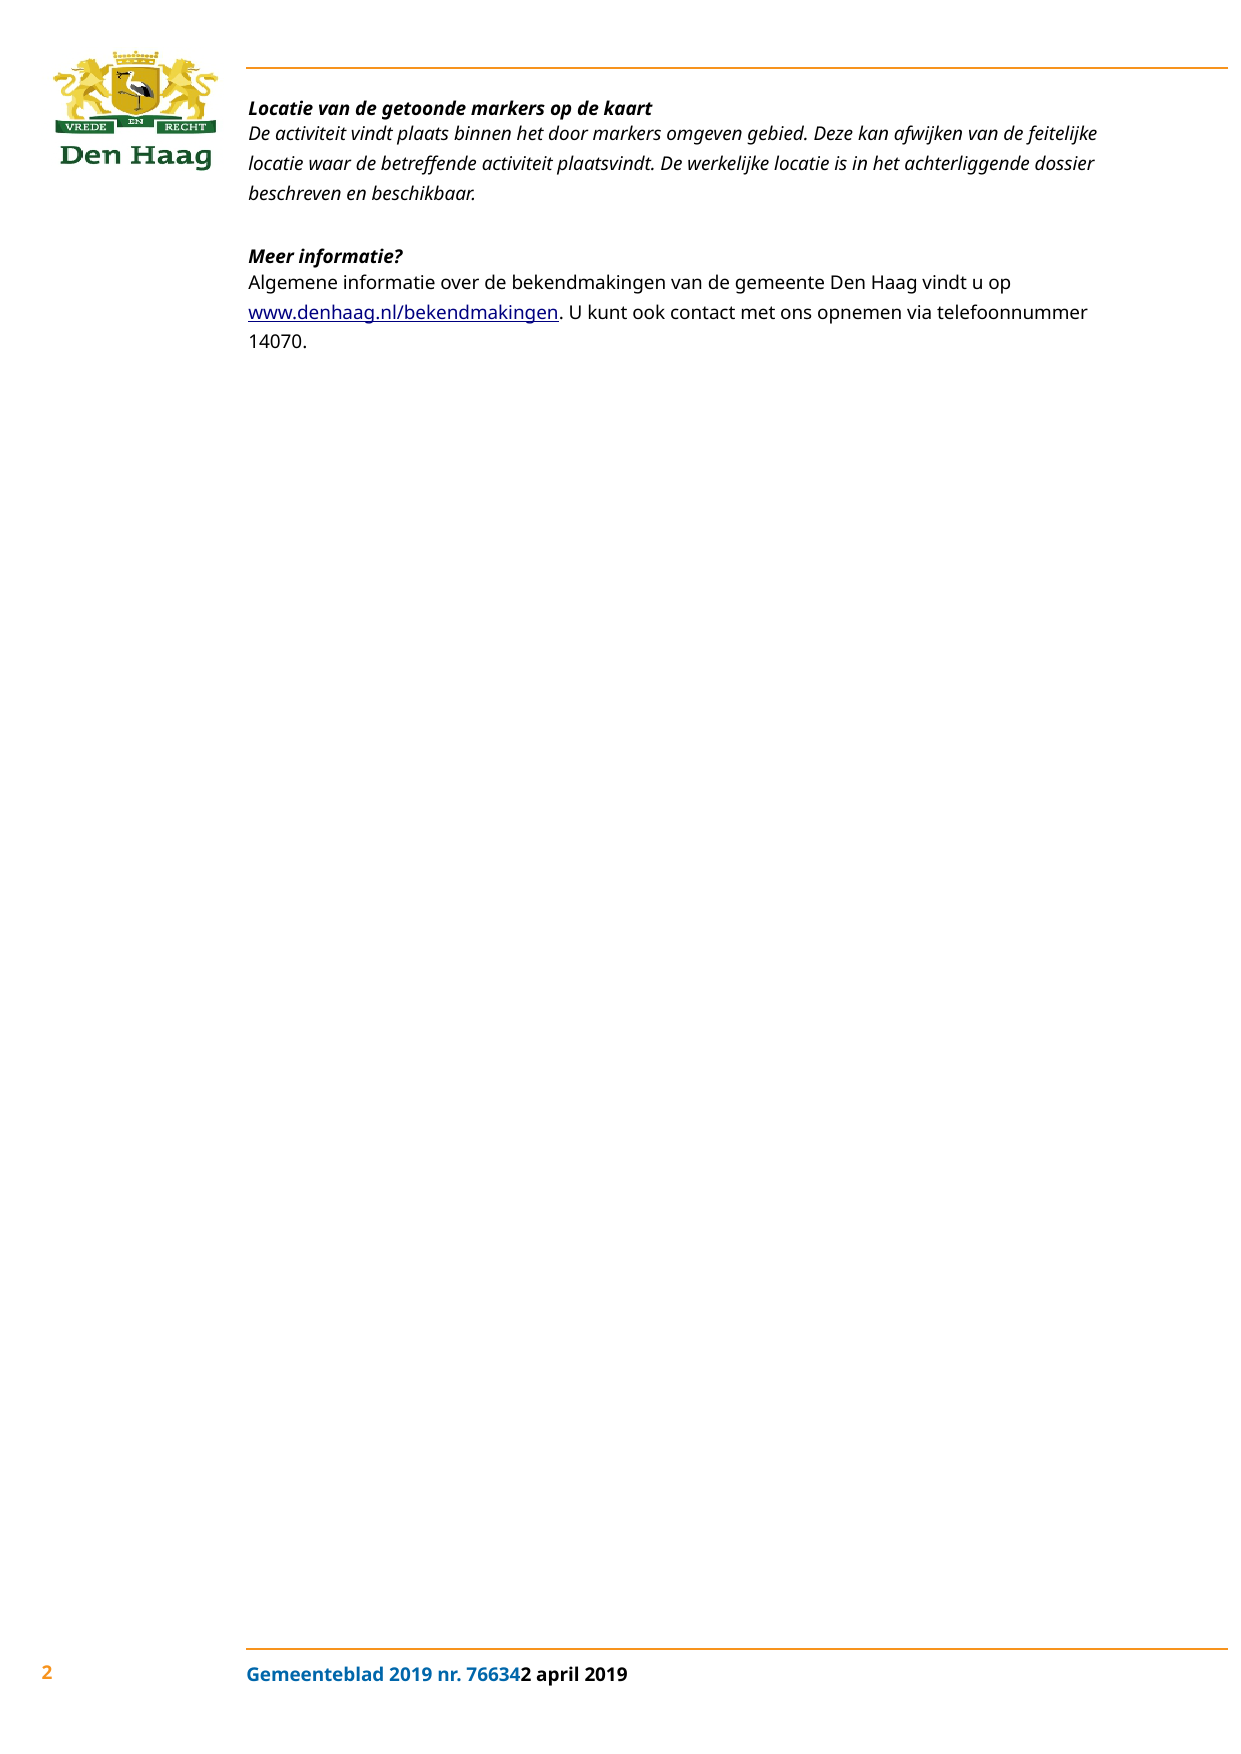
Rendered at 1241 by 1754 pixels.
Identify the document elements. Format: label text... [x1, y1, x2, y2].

text Locatie van de getoonde markers op de kaart [248, 95, 1152, 121]
picture [41, 47, 231, 172]
text Meer informatie? [248, 244, 1152, 269]
text Algemene informatie over de bekendmakingen van de gemeente Den Haag vindt u op www.denhaag.nl/bekendmakingen. U kunt ook contact met ons opnemen via telefoonnummer 14070. [248, 269, 1152, 354]
text De activiteit vindt plaats binnen het door markers omgeven gebied. Deze kan afwijken van de feitelijke locatie waar de betreffende activiteit plaatsvindt. De werkelijke locatie is in het achterliggende dossier beschreven en beschikbaar. [248, 121, 1152, 205]
